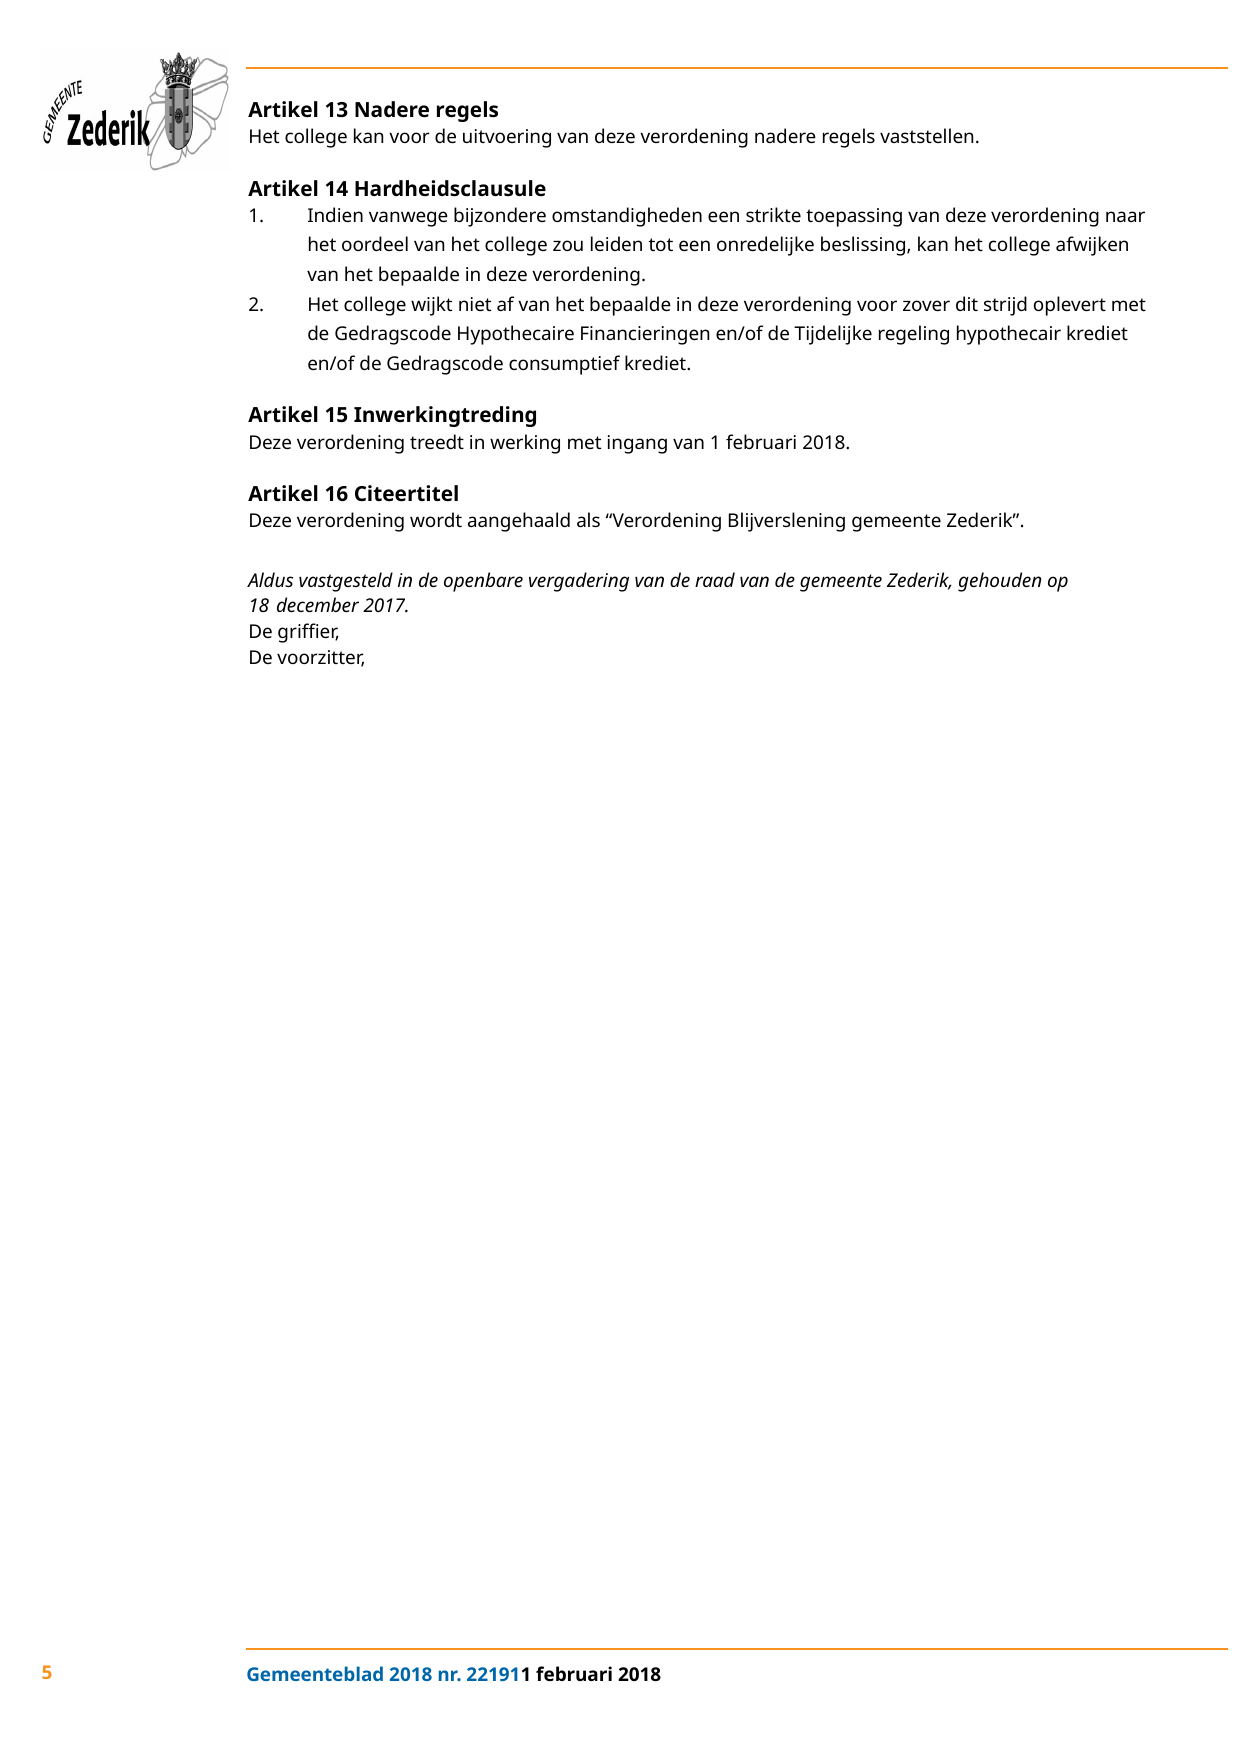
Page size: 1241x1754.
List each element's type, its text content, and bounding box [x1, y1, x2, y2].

text Deze verordening treedt in werking met ingang van 1 februari 2018. [248, 429, 1152, 454]
text Artikel 14 Hardheidsclausule [248, 174, 1152, 202]
text De voorzitter, [248, 644, 1152, 670]
text Aldus vastgesteld in de openbare vergadering van de raad van de gemeente Zederik, gehouden op 18 december 2017. [248, 567, 1152, 618]
text De griffier, [248, 618, 1152, 644]
text Artikel 16 Citeertitel [248, 479, 1152, 508]
text Deze verordening wordt aangehaald als “Verordening Blijverslening gemeente Zederik”. [248, 508, 1152, 533]
list Het college wijkt niet af van het bepaalde in deze verordening voor zover dit strijd oplevert met de Gedragscode Hypothecaire Financieringen en/of de Tijdelijke regeling hypothecair krediet en/of de Gedragscode consumptief krediet. [248, 291, 1152, 376]
text Artikel 13 Nadere regels [248, 95, 1152, 123]
text Artikel 15 Inwerkingtreding [248, 400, 1152, 429]
text Het college kan voor de uitvoering van deze verordening nadere regels vaststellen. [248, 123, 1152, 149]
list Indien vanwege bijzondere omstandigheden een strikte toepassing van deze verordening naar het oordeel van het college zou leiden tot een onredelijke beslissing, kan het college afwijken van het bepaalde in deze verordening. [248, 202, 1152, 287]
picture [41, 47, 231, 172]
